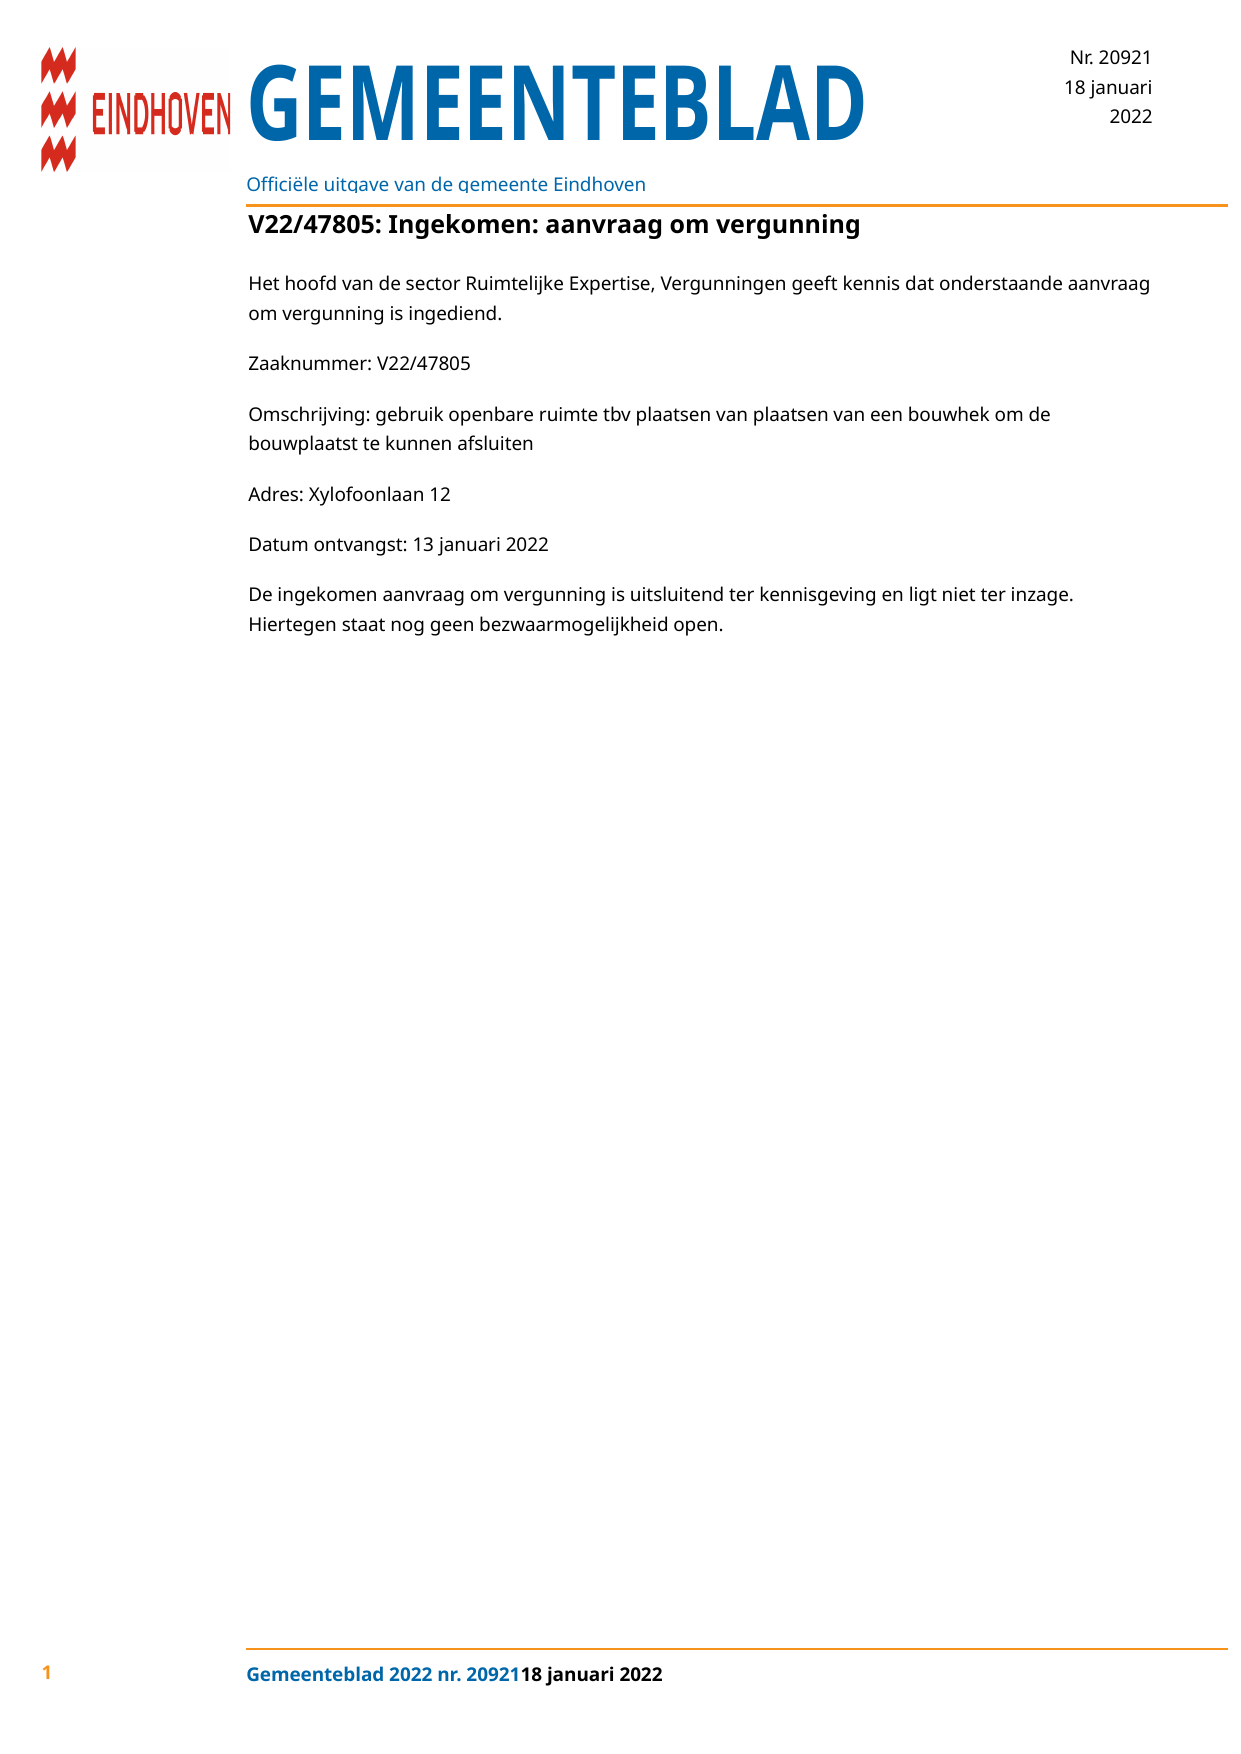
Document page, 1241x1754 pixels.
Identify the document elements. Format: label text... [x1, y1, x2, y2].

picture [41, 47, 231, 172]
text Zaaknummer: V22/47805 [248, 350, 1152, 376]
text Datum ontvangst: 13 januari 2022 [248, 531, 1152, 557]
text Adres: Xylofoonlaan 12 [248, 481, 1152, 506]
text V22/47805: Ingekomen: aanvraag om vergunning [248, 207, 1152, 241]
text Het hoofd van de sector Ruimtelijke Expertise, Vergunningen geeft kennis dat onderstaande aanvraag om vergunning is ingediend. [248, 270, 1152, 326]
text Omschrijving: gebruik openbare ruimte tbv plaatsen van plaatsen van een bouwhek om de bouwplaatst te kunnen afsluiten [248, 401, 1152, 456]
text De ingekomen aanvraag om vergunning is uitsluitend ter kennisgeving en ligt niet ter inzage. Hiertegen staat nog geen bezwaarmogelijkheid open. [248, 582, 1152, 637]
